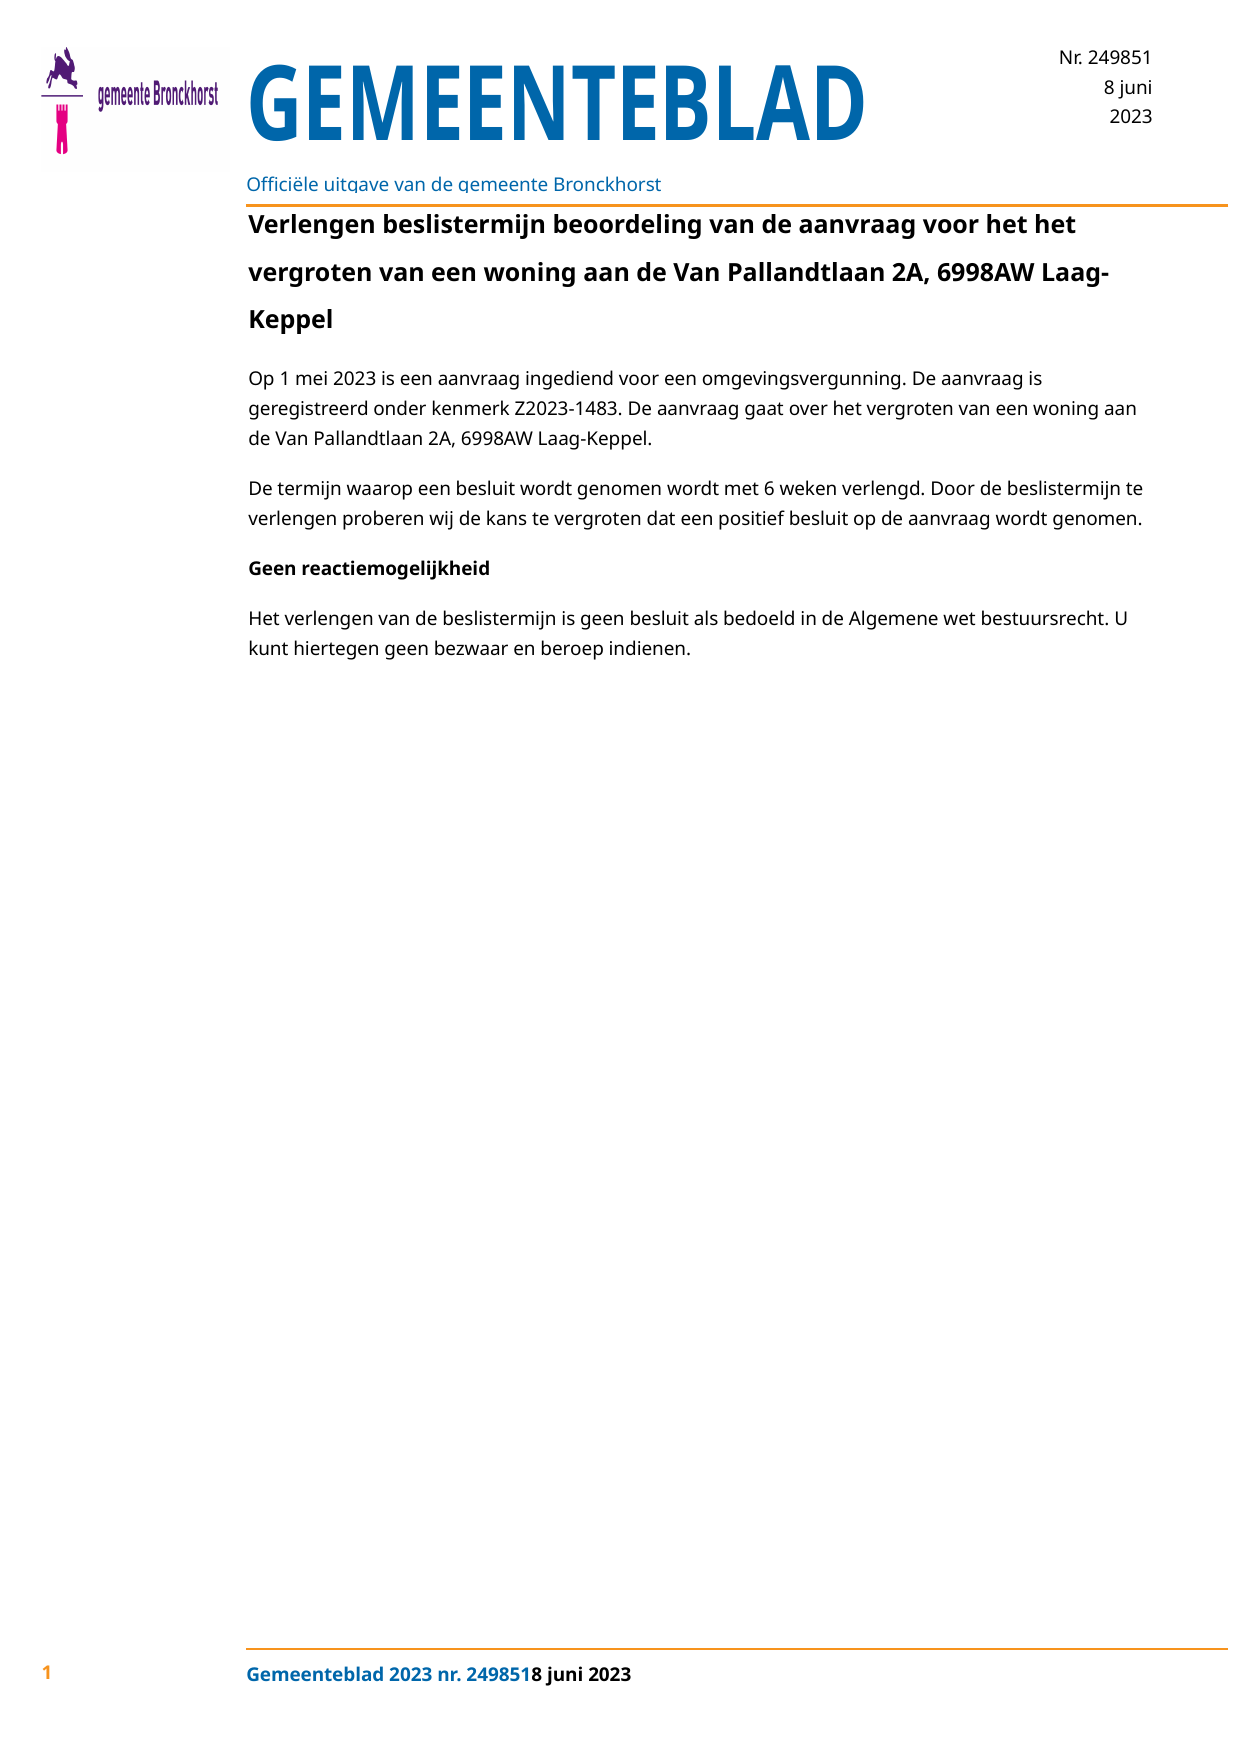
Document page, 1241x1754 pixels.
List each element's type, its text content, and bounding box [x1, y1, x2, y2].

picture [41, 47, 231, 172]
text Op 1 mei 2023 is een aanvraag ingediend voor een omgevingsvergunning. De aanvraag is geregistreerd onder kenmerk Z2023-1483. De aanvraag gaat over het vergroten van een woning aan de Van Pallandtlaan 2A, 6998AW Laag-Keppel. [248, 366, 1152, 450]
text Verlengen beslistermijn beoordeling van de aanvraag voor het het vergroten van een woning aan de Van Pallandtlaan 2A, 6998AW Laag-Keppel [248, 207, 1152, 336]
text Geen reactiemogelijkheid [248, 555, 1152, 581]
text De termijn waarop een besluit wordt genomen wordt met 6 weken verlengd. Door de beslistermijn te verlengen proberen wij de kans te vergroten dat een positief besluit op de aanvraag wordt genomen. [248, 475, 1152, 530]
text Het verlengen van de beslistermijn is geen besluit als bedoeld in de Algemene wet bestuursrecht. U kunt hiertegen geen bezwaar en beroep indienen. [248, 606, 1152, 661]
